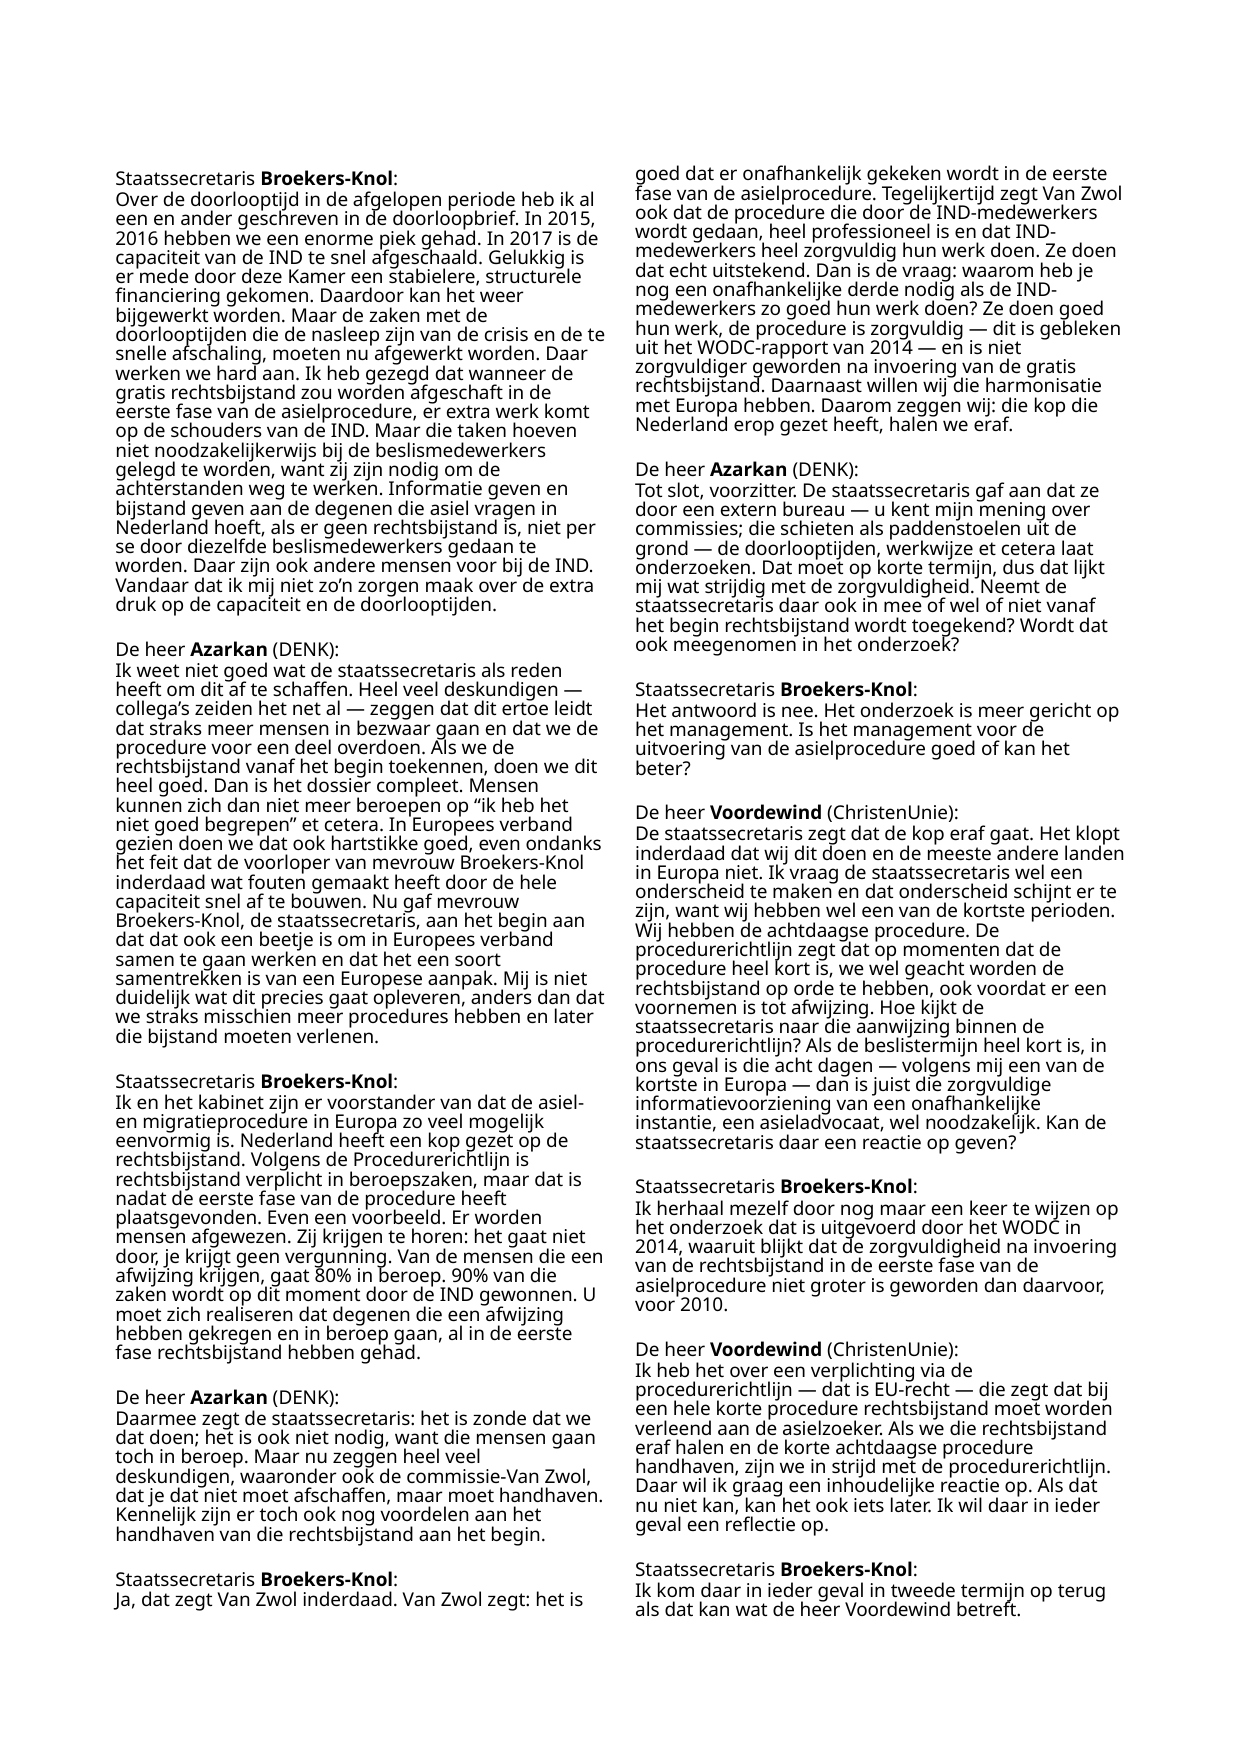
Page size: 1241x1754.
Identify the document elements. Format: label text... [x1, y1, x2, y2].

text Ik en het kabinet zijn er voorstander van dat de asiel- en migratieprocedure in Europa zo veel mogelijk eenvormig is. Nederland heeft een kop gezet op de rechtsbijstand. Volgens de Procedurerichtlijn is rechtsbijstand verplicht in beroepszaken, maar dat is nadat de eerste fase van de procedure heeft plaatsgevonden. Even een voorbeeld. Er worden mensen afgewezen. Zij krijgen te horen: het gaat niet door, je krijgt geen vergunning. Van de mensen die een afwijzing krijgen, gaat 80% in beroep. 90% van die zaken wordt op dit moment door de IND gewonnen. U moet zich realiseren dat degenen die een afwijzing hebben gekregen en in beroep gaan, al in de eerste fase rechtsbijstand hebben gehad. [115, 1094, 605, 1363]
text Staatssecretaris Broekers-Knol: [115, 1566, 605, 1591]
text De heer Azarkan (DENK): [635, 456, 1125, 482]
text Ik herhaal mezelf door nog maar een keer te wijzen op het onderzoek dat is uitgevoerd door het WODC in 2014, waaruit blijkt dat de zorgvuldigheid na invoering van de rechtsbijstand in de eerste fase van de asielprocedure niet groter is geworden dan daarvoor, voor 2010. [635, 1199, 1125, 1315]
text De heer Voordewind (ChristenUnie): [635, 799, 1125, 825]
text Tot slot, voorzitter. De staatssecretaris gaf aan dat ze door een extern bureau — u kent mijn mening over commissies; die schieten als paddenstoelen uit de grond — de doorlooptijden, werkwijze et cetera laat onderzoeken. Dat moet op korte termijn, dus dat lijkt mij wat strijdig met de zorgvuldigheid. Neemt de staatssecretaris daar ook in mee of wel of niet vanaf het begin rechtsbijstand wordt toegekend? Wordt dat ook meegenomen in het onderzoek? [635, 482, 1125, 655]
text Ik kom daar in ieder geval in tweede termijn op terug als dat kan wat de heer Voordewind betreft. [635, 1582, 1125, 1620]
text De staatssecretaris zegt dat de kop eraf gaat. Het klopt inderdaad dat wij dit doen en de meeste andere landen in Europa niet. Ik vraag de staatssecretaris wel een onderscheid te maken en dat onderscheid schijnt er te zijn, want wij hebben wel een van de kortste perioden. Wij hebben de achtdaagse procedure. De procedurerichtlijn zegt dat op momenten dat de procedure heel kort is, we wel geacht worden de rechtsbijstand op orde te hebben, ook voordat er een voornemen is tot afwijzing. Hoe kijkt de staatssecretaris naar die aanwijzing binnen de procedurerichtlijn? Als de beslistermijn heel kort is, in ons geval is die acht dagen — volgens mij een van de kortste in Europa — dan is juist die zorgvuldige informatievoorziening van een onafhankelijke instantie, een asieladvocaat, wel noodzakelijk. Kan de staatssecretaris daar een reactie op geven? [635, 825, 1125, 1153]
text Over de doorlooptijd in de afgelopen periode heb ik al een en ander geschreven in de doorloopbrief. In 2015, 2016 hebben we een enorme piek gehad. In 2017 is de capaciteit van de IND te snel afgeschaald. Gelukkig is er mede door deze Kamer een stabielere, structurele financiering gekomen. Daardoor kan het weer bijgewerkt worden. Maar de zaken met de doorlooptijden die de nasleep zijn van de crisis en de te snelle afschaling, moeten nu afgewerkt worden. Daar werken we hard aan. Ik heb gezegd dat wanneer de gratis rechtsbijstand zou worden afgeschaft in de eerste fase van de asielprocedure, er extra werk komt op de schouders van de IND. Maar die taken hoeven niet noodzakelijkerwijs bij de beslismedewerkers gelegd te worden, want zij zijn nodig om de achterstanden weg te werken. Informatie geven en bijstand geven aan de degenen die asiel vragen in Nederland hoeft, als er geen rechtsbijstand is, niet per se door diezelfde beslismedewerkers gedaan te worden. Daar zijn ook andere mensen voor bij de IND. Vandaar dat ik mij niet zo’n zorgen maak over de extra druk op de capaciteit en de doorlooptijden. [115, 191, 605, 615]
text De heer Azarkan (DENK): [115, 1384, 605, 1410]
text Staatssecretaris Broekers-Knol: [635, 1556, 1125, 1582]
text Ja, dat zegt Van Zwol inderdaad. Van Zwol zegt: het is [115, 1591, 605, 1611]
text goed dat er onafhankelijk gekeken wordt in de eerste fase van de asielprocedure. Tegelijkertijd zegt Van Zwol ook dat de procedure die door de IND-medewerkers wordt gedaan, heel professioneel is en dat IND-medewerkers heel zorgvuldig hun werk doen. Ze doen dat echt uitstekend. Dan is de vraag: waarom heb je nog een onafhankelijke derde nodig als de IND-medewerkers zo goed hun werk doen? Ze doen goed hun werk, de procedure is zorgvuldig — dit is gebleken uit het WODC-rapport van 2014 — en is niet zorgvuldiger geworden na invoering van de gratis rechtsbijstand. Daarnaast willen wij die harmonisatie met Europa hebben. Daarom zeggen wij: die kop die Nederland erop gezet heeft, halen we eraf. [635, 165, 1125, 435]
text Het antwoord is nee. Het onderzoek is meer gericht op het management. Is het management voor de uitvoering van de asielprocedure goed of kan het beter? [635, 702, 1125, 779]
text Staatssecretaris Broekers-Knol: [635, 1174, 1125, 1199]
text Ik heb het over een verplichting via de procedurerichtlijn — dat is EU-recht — die zegt dat bij een hele korte procedure rechtsbijstand moet worden verleend aan de asielzoeker. Als we die rechtsbijstand eraf halen en de korte achtdaagse procedure handhaven, zijn we in strijd met de procedurerichtlijn. Daar wil ik graag een inhoudelijke reactie op. Als dat nu niet kan, kan het ook iets later. Ik wil daar in ieder geval een reflectie op. [635, 1362, 1125, 1535]
text Staatssecretaris Broekers-Knol: [115, 165, 605, 191]
text De heer Voordewind (ChristenUnie): [635, 1336, 1125, 1362]
text Staatssecretaris Broekers-Knol: [115, 1068, 605, 1094]
text De heer Azarkan (DENK): [115, 636, 605, 662]
text Ik weet niet goed wat de staatssecretaris als reden heeft om dit af te schaffen. Heel veel deskundigen — collega’s zeiden het net al — zeggen dat dit ertoe leidt dat straks meer mensen in bezwaar gaan en dat we de procedure voor een deel overdoen. Als we de rechtsbijstand vanaf het begin toekennen, doen we dit heel goed. Dan is het dossier compleet. Mensen kunnen zich dan niet meer beroepen op “ik heb het niet goed begrepen” et cetera. In Europees verband gezien doen we dat ook hartstikke goed, even ondanks het feit dat de voorloper van mevrouw Broekers-Knol inderdaad wat fouten gemaakt heeft door de hele capaciteit snel af te bouwen. Nu gaf mevrouw Broekers-Knol, de staatssecretaris, aan het begin aan dat dat ook een beetje is om in Europees verband samen te gaan werken en dat het een soort samentrekken is van een Europese aanpak. Mij is niet duidelijk wat dit precies gaat opleveren, anders dan dat we straks misschien meer procedures hebben en later die bijstand moeten verlenen. [115, 662, 605, 1047]
text Staatssecretaris Broekers-Knol: [635, 676, 1125, 702]
text Daarmee zegt de staatssecretaris: het is zonde dat we dat doen; het is ook niet nodig, want die mensen gaan toch in beroep. Maar nu zeggen heel veel deskundigen, waaronder ook de commissie-Van Zwol, dat je dat niet moet afschaffen, maar moet handhaven. Kennelijk zijn er toch ook nog voordelen aan het handhaven van die rechtsbijstand aan het begin. [115, 1410, 605, 1545]
